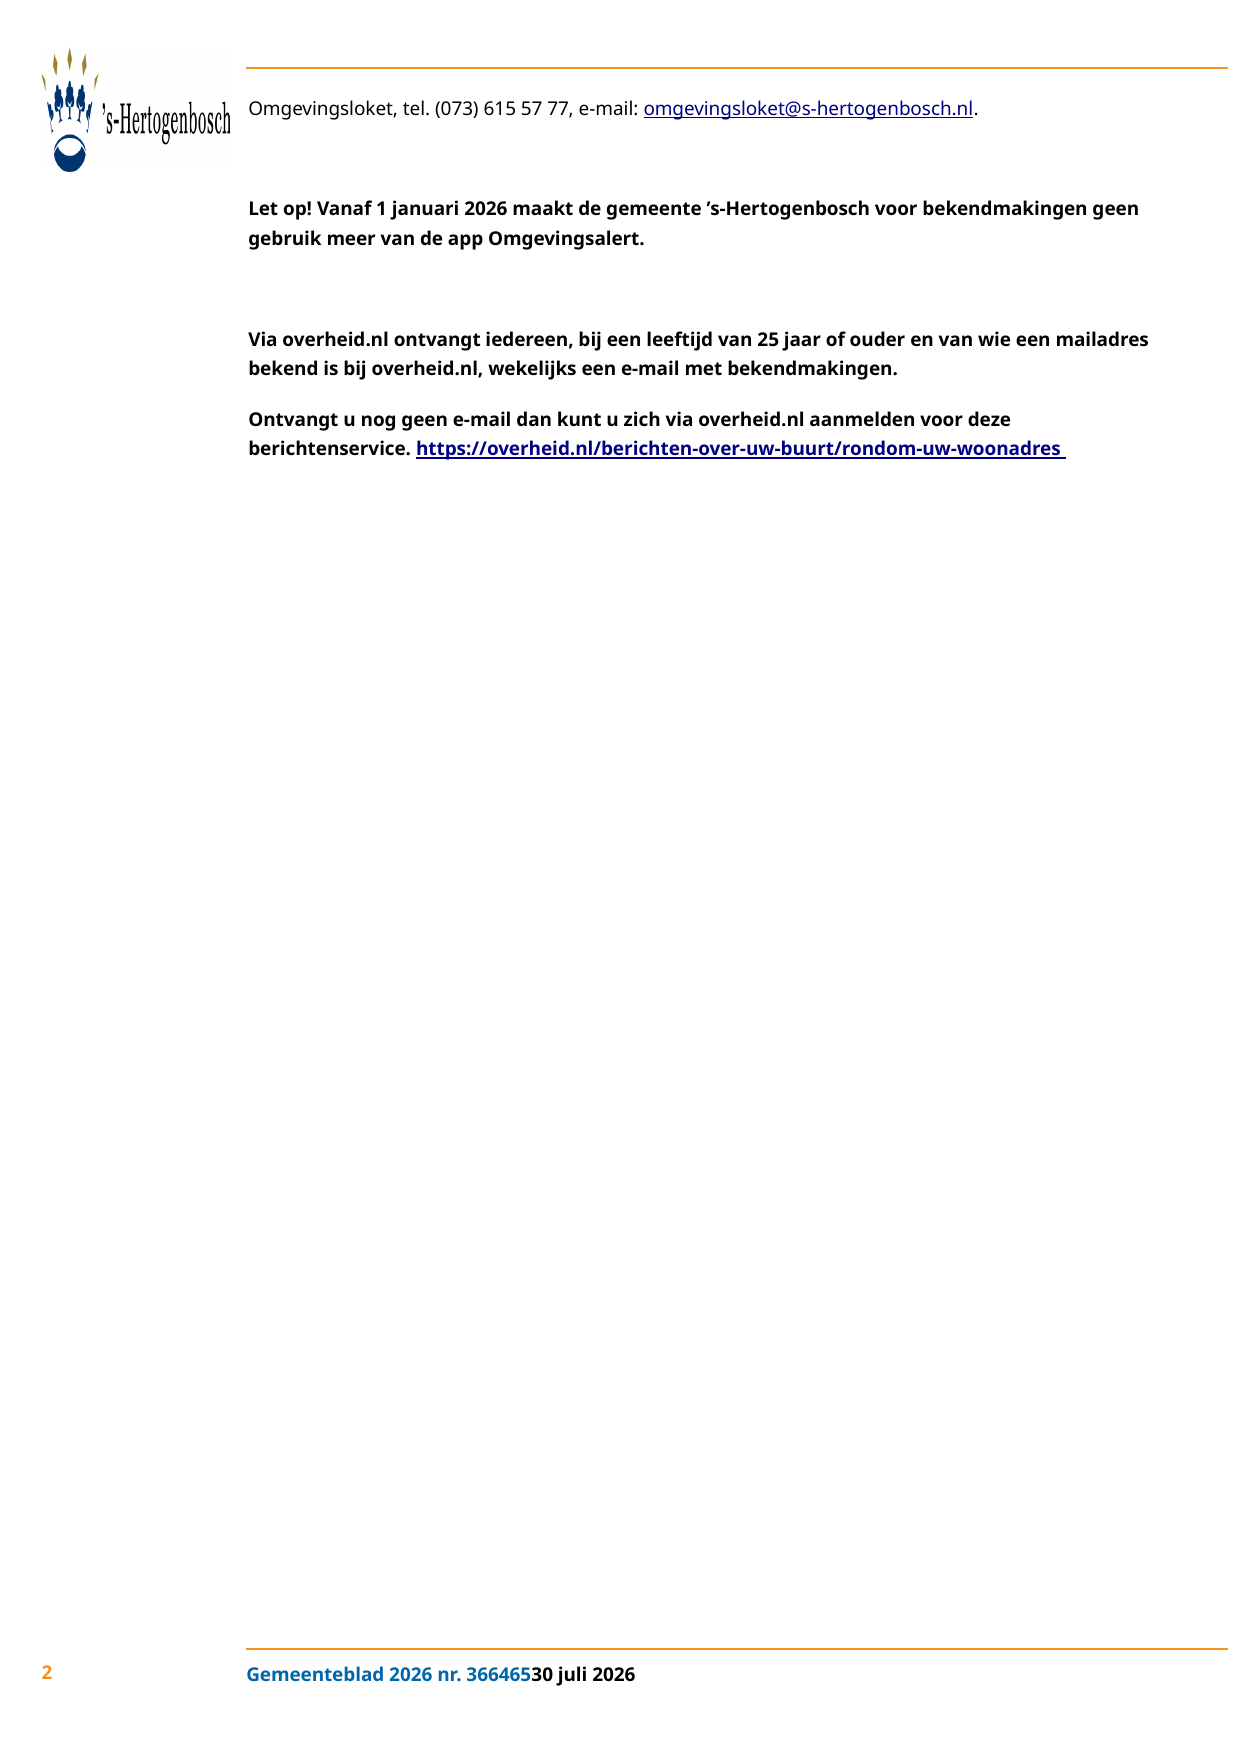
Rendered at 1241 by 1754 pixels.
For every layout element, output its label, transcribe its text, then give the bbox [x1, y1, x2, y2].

text Ontvangt u nog geen e-mail dan kunt u zich via overheid.nl aanmelden voor deze berichtenservice. https://overheid.nl/berichten-over-uw-buurt/rondom-uw-woonadres [248, 406, 1152, 461]
text Let op! Vanaf 1 januari 2026 maakt de gemeente ’s-Hertogenbosch voor bekendmakingen geen gebruik meer van de app Omgevingsalert. [248, 196, 1152, 251]
text Omgevingsloket, tel. (073) 615 57 77, e-mail: omgevingsloket@s-hertogenbosch.nl. [248, 95, 1152, 121]
picture [41, 47, 231, 172]
text Via overheid.nl ontvangt iedereen, bij een leeftijd van 25 jaar of ouder en van wie een mailadres bekend is bij overheid.nl, wekelijks een e-mail met bekendmakingen. [248, 326, 1152, 381]
